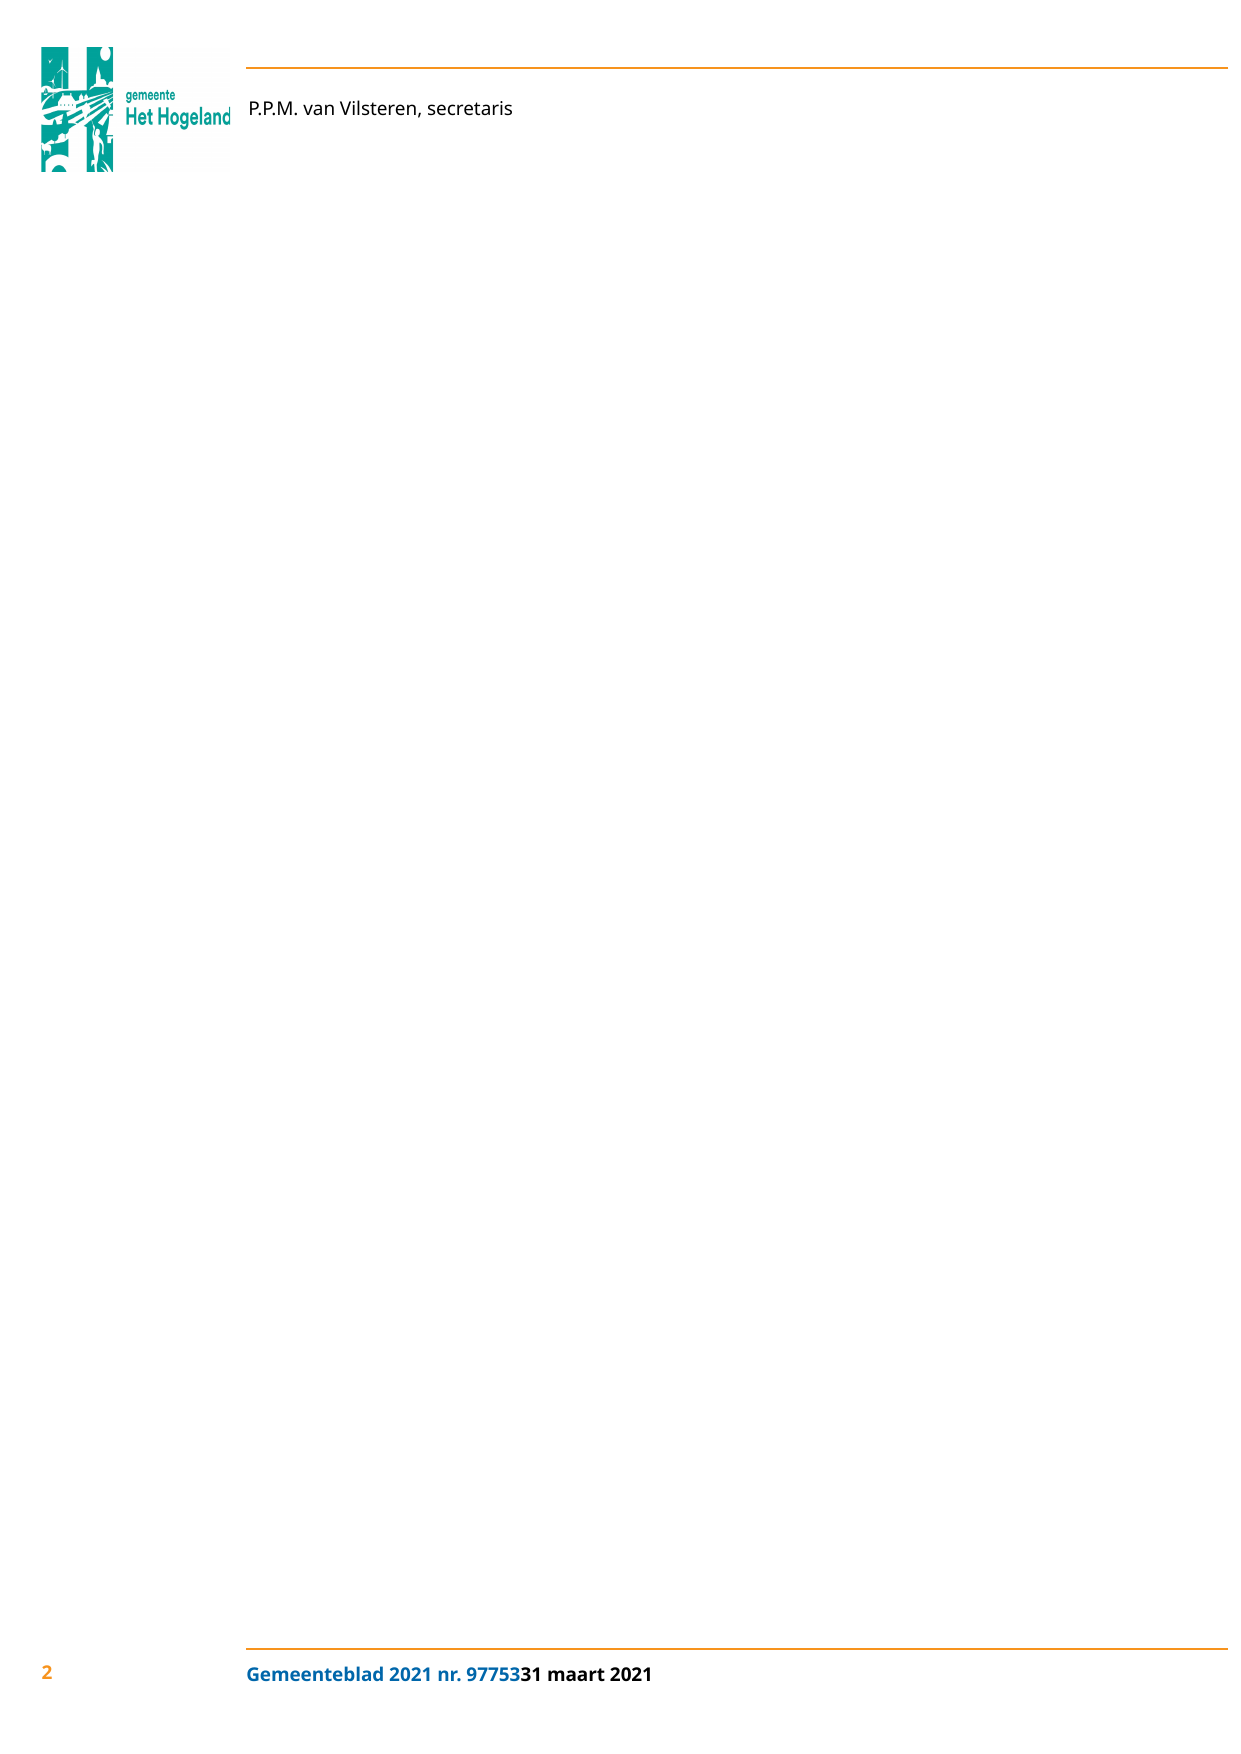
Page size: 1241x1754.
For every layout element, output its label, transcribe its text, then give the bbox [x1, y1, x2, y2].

text P.P.M. van Vilsteren, secretaris [248, 95, 1152, 121]
picture [41, 47, 231, 172]
